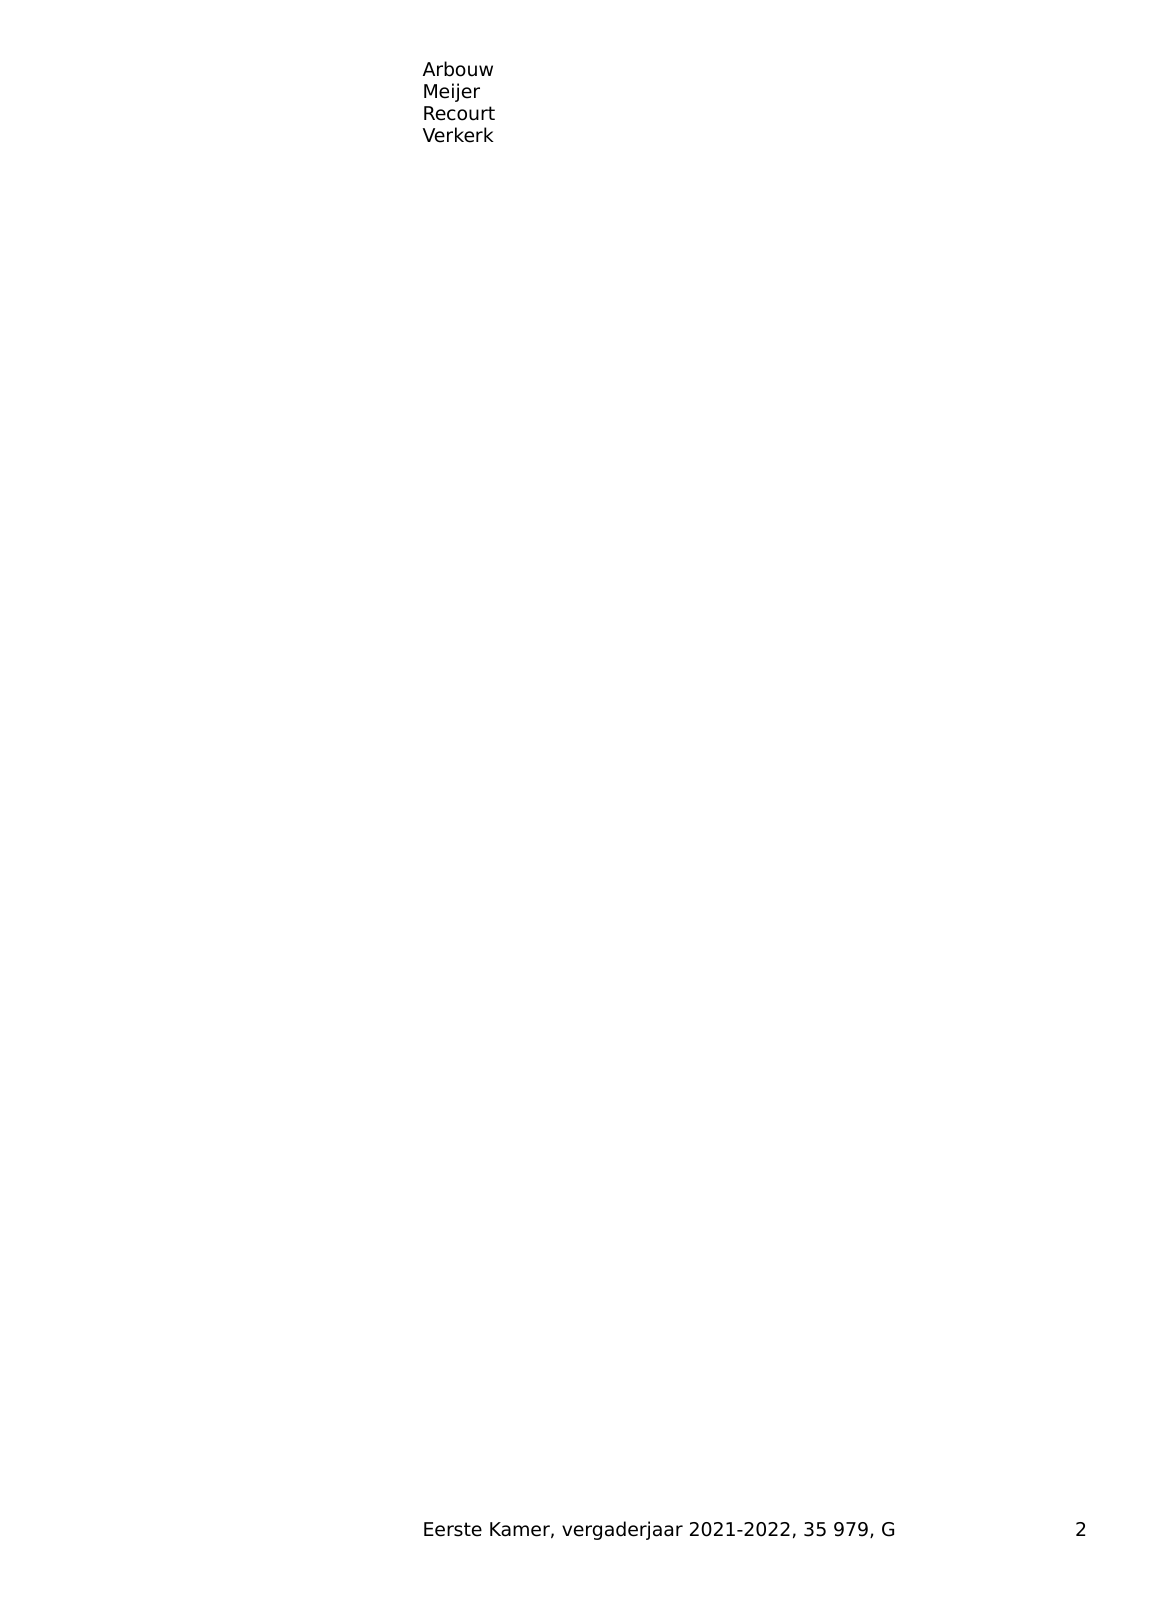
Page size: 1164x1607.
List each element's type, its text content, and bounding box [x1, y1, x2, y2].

text Verkerk [422, 125, 1087, 147]
text Recourt [422, 103, 1087, 125]
text Meijer [422, 81, 1087, 103]
text Arbouw [422, 59, 1087, 81]
